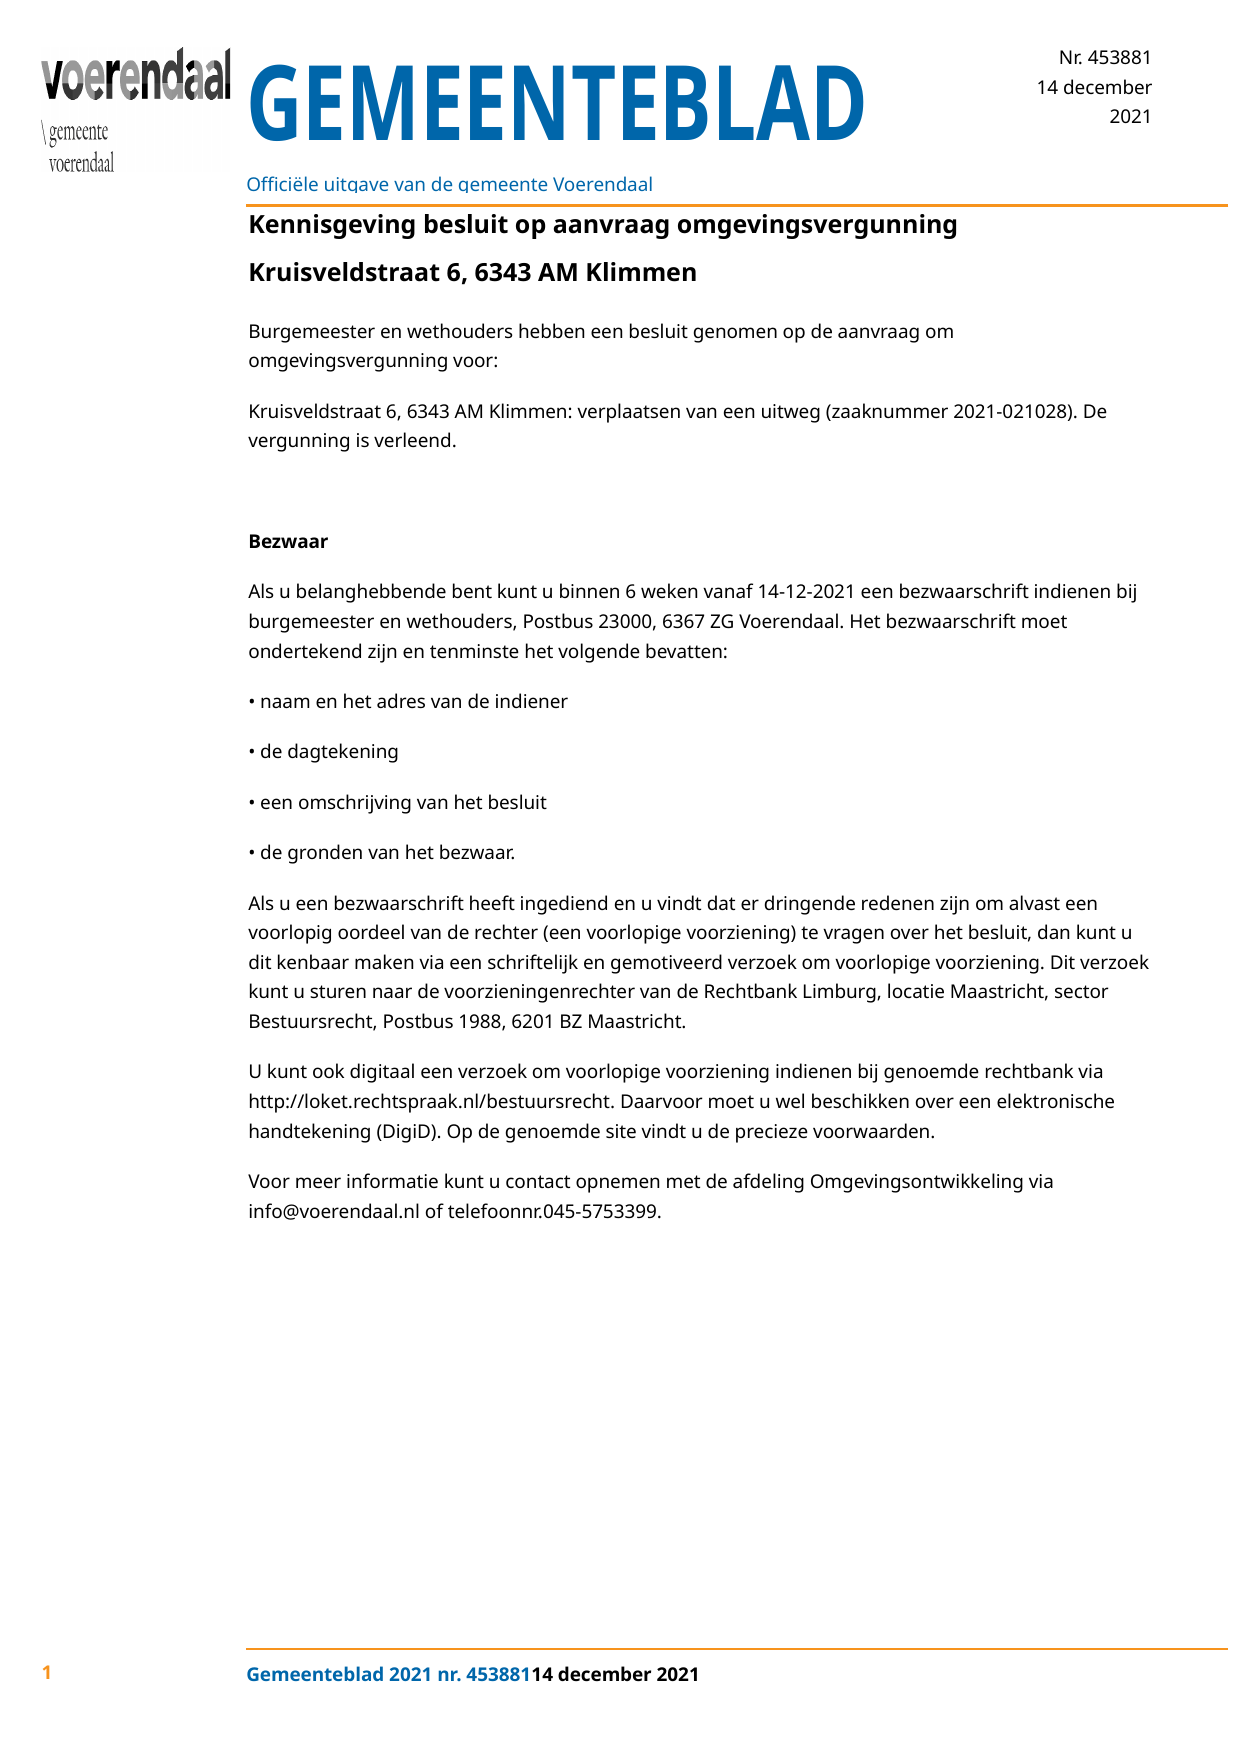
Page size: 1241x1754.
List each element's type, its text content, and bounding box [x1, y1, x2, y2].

text • de dagtekening [248, 739, 1152, 764]
text Burgemeester en wethouders hebben een besluit genomen op de aanvraag om omgevingsvergunning voor: [248, 318, 1152, 373]
text • de gronden van het bezwaar. [248, 839, 1152, 865]
text Voor meer informatie kunt u contact opnemen met de afdeling Omgevingsontwikkeling via info@voerendaal.nl of telefoonnr.045-5753399. [248, 1168, 1152, 1224]
picture [41, 47, 231, 172]
text Als u een bezwaarschrift heeft ingediend en u vindt dat er dringende redenen zijn om alvast een voorlopig oordeel van de rechter (een voorlopige voorziening) te vragen over het besluit, dan kunt u dit kenbaar maken via een schriftelijk en gemotiveerd verzoek om voorlopige voorziening. Dit verzoek kunt u sturen naar de voorzieningenrechter van de Rechtbank Limburg, locatie Maastricht, sector Bestuursrecht, Postbus 1988, 6201 BZ Maastricht. [248, 890, 1152, 1034]
text Bezwaar [248, 528, 1152, 554]
text Als u belanghebbende bent kunt u binnen 6 weken vanaf 14-12-2021 een bezwaarschrift indienen bij burgemeester en wethouders, Postbus 23000, 6367 ZG Voerendaal. Het bezwaarschrift moet ondertekend zijn en tenminste het volgende bevatten: [248, 579, 1152, 664]
text • naam en het adres van de indiener [248, 688, 1152, 714]
text Kennisgeving besluit op aanvraag omgevingsvergunning Kruisveldstraat 6, 6343 AM Klimmen [248, 207, 1152, 288]
text • een omschrijving van het besluit [248, 789, 1152, 815]
text U kunt ook digitaal een verzoek om voorlopige voorziening indienen bij genoemde rechtbank via http://loket.rechtspraak.nl/bestuursrecht. Daarvoor moet u wel beschikken over een elektronische handtekening (DigiD). Op de genoemde site vindt u de precieze voorwaarden. [248, 1059, 1152, 1144]
text Kruisveldstraat 6, 6343 AM Klimmen: verplaatsen van een uitweg (zaaknummer 2021-021028). De vergunning is verleend. [248, 398, 1152, 453]
